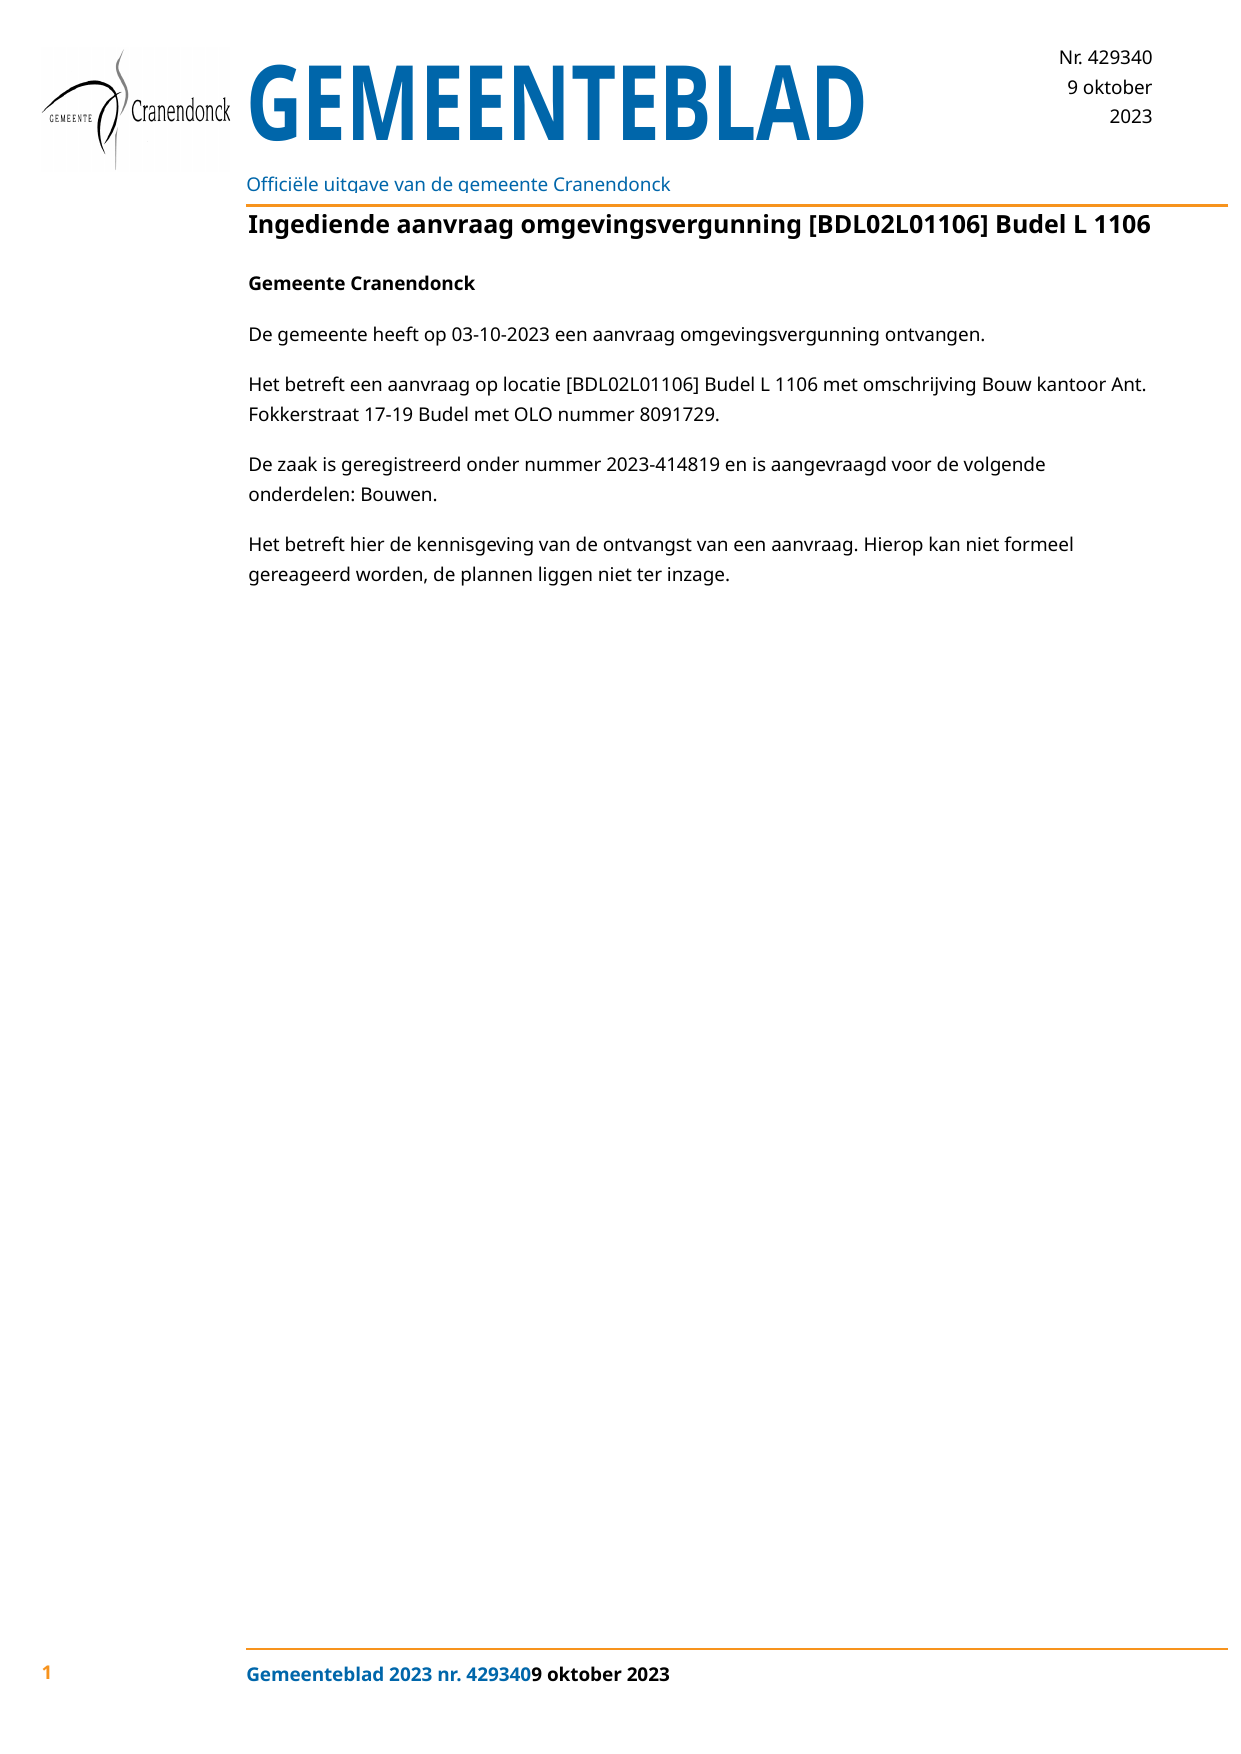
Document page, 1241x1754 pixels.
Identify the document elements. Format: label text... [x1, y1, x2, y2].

text Ingediende aanvraag omgevingsvergunning [BDL02L01106] Budel L 1106 [248, 207, 1152, 241]
text De gemeente heeft op 03-10-2023 een aanvraag omgevingsvergunning ontvangen. [248, 321, 1152, 346]
text De zaak is geregistreerd onder nummer 2023-414819 en is aangevraagd voor de volgende onderdelen: Bouwen. [248, 451, 1152, 506]
text Gemeente Cranendonck [248, 270, 1152, 296]
text Het betreft een aanvraag op locatie [BDL02L01106] Budel L 1106 met omschrijving Bouw kantoor Ant. Fokkerstraat 17-19 Budel met OLO nummer 8091729. [248, 371, 1152, 426]
text Het betreft hier de kennisgeving van de ontvangst van een aanvraag. Hierop kan niet formeel gereageerd worden, de plannen liggen niet ter inzage. [248, 531, 1152, 586]
picture [41, 47, 231, 172]
